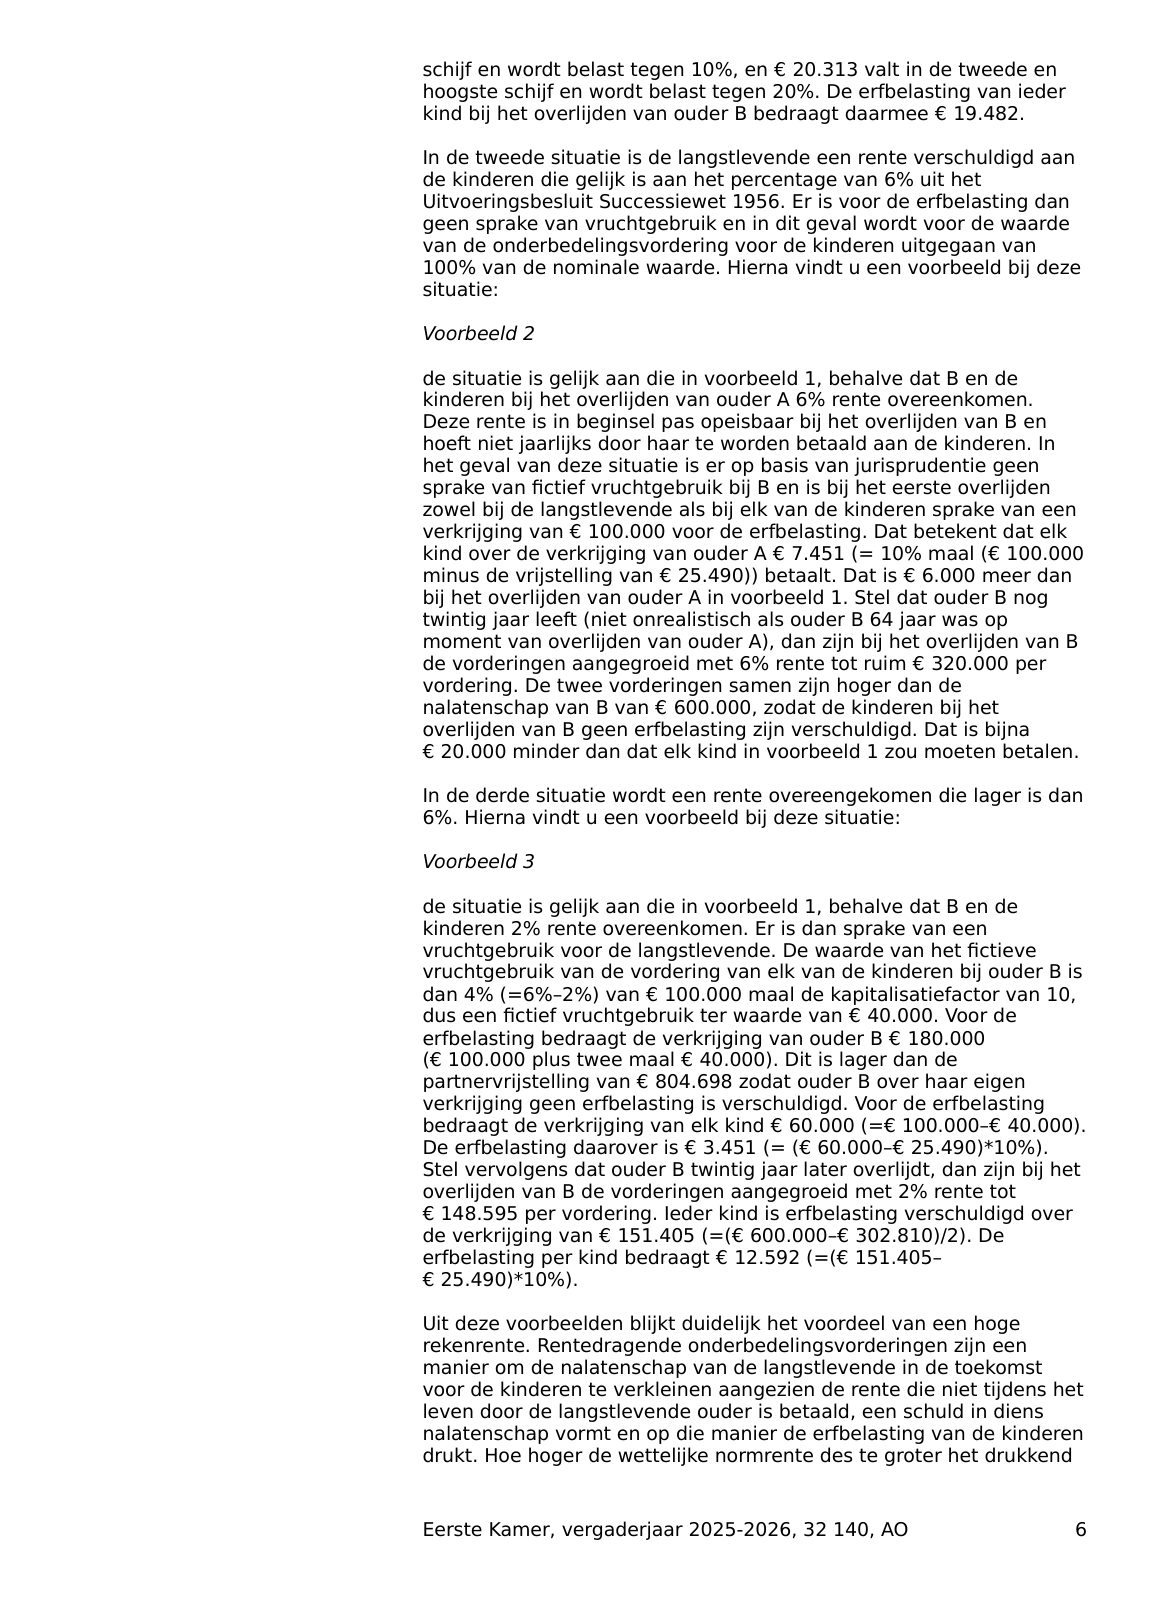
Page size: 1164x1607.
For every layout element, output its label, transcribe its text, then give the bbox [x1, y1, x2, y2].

text In de tweede situatie is de langstlevende een rente verschuldigd aan de kinderen die gelijk is aan het percentage van 6% uit het Uitvoeringsbesluit Successiewet 1956. Er is voor de erfbelasting dan geen sprake van vruchtgebruik en in dit geval wordt voor de waarde van de onderbedelingsvordering voor de kinderen uitgegaan van 100% van de nominale waarde. Hierna vindt u een voorbeeld bij deze situatie: [422, 147, 1087, 301]
text Uit deze voorbeelden blijkt duidelijk het voordeel van een hoge rekenrente. Rentedragende onderbedelingsvorderingen zijn een manier om de nalatenschap van de langstlevende in de toekomst voor de kinderen te verkleinen aangezien de rente die niet tijdens het leven door de langstlevende ouder is betaald, een schuld in diens nalatenschap vormt en op die manier de erfbelasting van de kinderen drukt. Hoe hoger de wettelijke normrente des te groter het drukkend [422, 1313, 1087, 1467]
text In de derde situatie wordt een rente overeengekomen die lager is dan 6%. Hierna vindt u een voorbeeld bij deze situatie: [422, 785, 1087, 829]
text de situatie is gelijk aan die in voorbeeld 1, behalve dat B en de kinderen bij het overlijden van ouder A 6% rente overeenkomen. Deze rente is in beginsel pas opeisbaar bij het overlijden van B en hoeft niet jaarlijks door haar te worden betaald aan de kinderen. In het geval van deze situatie is er op basis van jurisprudentie geen sprake van fictief vruchtgebruik bij B en is bij het eerste overlijden zowel bij de langstlevende als bij elk van de kinderen sprake van een verkrijging van € 100.000 voor de erfbelasting. Dat betekent dat elk kind over de verkrijging van ouder A € 7.451 (= 10% maal (€ 100.000 minus de vrijstelling van € 25.490)) betaalt. Dat is € 6.000 meer dan bij het overlijden van ouder A in voorbeeld 1. Stel dat ouder B nog twintig jaar leeft (niet onrealistisch als ouder B 64 jaar was op moment van overlijden van ouder A), dan zijn bij het overlijden van B de vorderingen aangegroeid met 6% rente tot ruim € 320.000 per vordering. De twee vorderingen samen zijn hoger dan de nalatenschap van B van € 600.000, zodat de kinderen bij het overlijden van B geen erfbelasting zijn verschuldigd. Dat is bijna € 20.000 minder dan dat elk kind in voorbeeld 1 zou moeten betalen. [422, 367, 1087, 763]
subtitle Voorbeeld 3 [422, 851, 1087, 873]
text de situatie is gelijk aan die in voorbeeld 1, behalve dat B en de kinderen 2% rente overeenkomen. Er is dan sprake van een vruchtgebruik voor de langstlevende. De waarde van het fictieve vruchtgebruik van de vordering van elk van de kinderen bij ouder B is dan 4% (=6%–2%) van € 100.000 maal de kapitalisatiefactor van 10, dus een fictief vruchtgebruik ter waarde van € 40.000. Voor de erfbelasting bedraagt de verkrijging van ouder B € 180.000 (€ 100.000 plus twee maal € 40.000). Dit is lager dan de partnervrijstelling van € 804.698 zodat ouder B over haar eigen verkrijging geen erfbelasting is verschuldigd. Voor de erfbelasting bedraagt de verkrijging van elk kind € 60.000 (=€ 100.000–€ 40.000). De erfbelasting daarover is € 3.451 (= (€ 60.000–€ 25.490)*10%). Stel vervolgens dat ouder B twintig jaar later overlijdt, dan zijn bij het overlijden van B de vorderingen aangegroeid met 2% rente tot € 148.595 per vordering. Ieder kind is erfbelasting verschuldigd over de verkrijging van € 151.405 (=(€ 600.000–€ 302.810)/2). De erfbelasting per kind bedraagt € 12.592 (=(€ 151.405–€ 25.490)*10%). [422, 896, 1087, 1291]
text schijf en wordt belast tegen 10%, en € 20.313 valt in de tweede en hoogste schijf en wordt belast tegen 20%. De erfbelasting van ieder kind bij het overlijden van ouder B bedraagt daarmee € 19.482. [422, 59, 1087, 125]
subtitle Voorbeeld 2 [422, 323, 1087, 345]
